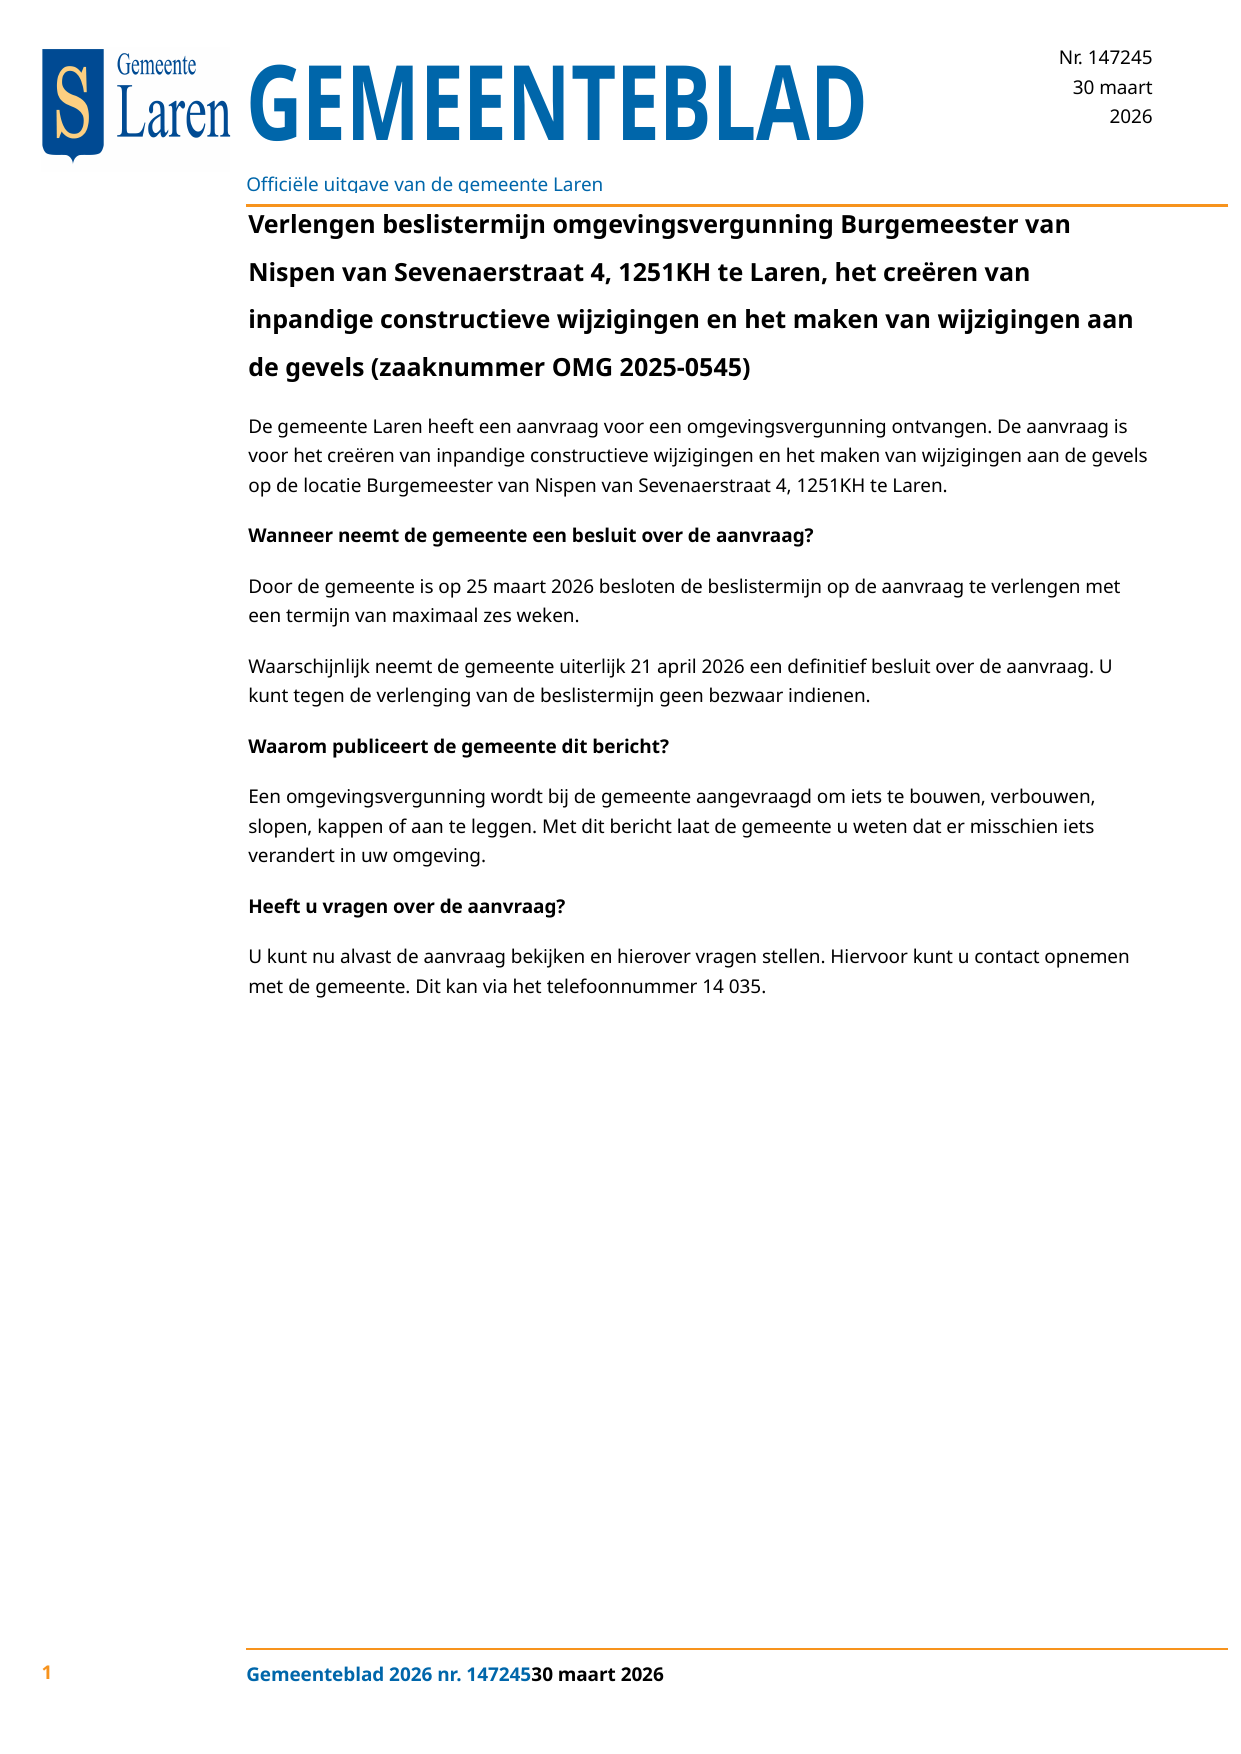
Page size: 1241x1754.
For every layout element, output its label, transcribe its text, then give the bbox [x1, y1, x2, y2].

text Waarschijnlijk neemt de gemeente uiterlijk 21 april 2026 een definitief besluit over de aanvraag. U kunt tegen de verlenging van de beslistermijn geen bezwaar indienen. [248, 653, 1152, 708]
text Heeft u vragen over de aanvraag? [248, 893, 1152, 919]
text Waarom publiceert de gemeente dit bericht? [248, 733, 1152, 759]
text Wanneer neemt de gemeente een besluit over de aanvraag? [248, 523, 1152, 548]
text U kunt nu alvast de aanvraag bekijken en hierover vragen stellen. Hiervoor kunt u contact opnemen met de gemeente. Dit kan via het telefoonnummer 14 035. [248, 943, 1152, 999]
text De gemeente Laren heeft een aanvraag voor een omgevingsvergunning ontvangen. De aanvraag is voor het creëren van inpandige constructieve wijzigingen en het maken van wijzigingen aan de gevels op de locatie Burgemeester van Nispen van Sevenaerstraat 4, 1251KH te Laren. [248, 413, 1152, 498]
text Door de gemeente is op 25 maart 2026 besloten de beslistermijn op de aanvraag te verlengen met een termijn van maximaal zes weken. [248, 573, 1152, 628]
text Een omgevingsvergunning wordt bij de gemeente aangevraagd om iets te bouwen, verbouwen, slopen, kappen of aan te leggen. Met dit bericht laat de gemeente u weten dat er misschien iets verandert in uw omgeving. [248, 783, 1152, 868]
picture [41, 47, 231, 172]
text Verlengen beslistermijn omgevingsvergunning Burgemeester van Nispen van Sevenaerstraat 4, 1251KH te Laren, het creëren van inpandige constructieve wijzigingen en het maken van wijzigingen aan de gevels (zaaknummer OMG 2025-0545) [248, 207, 1152, 384]
